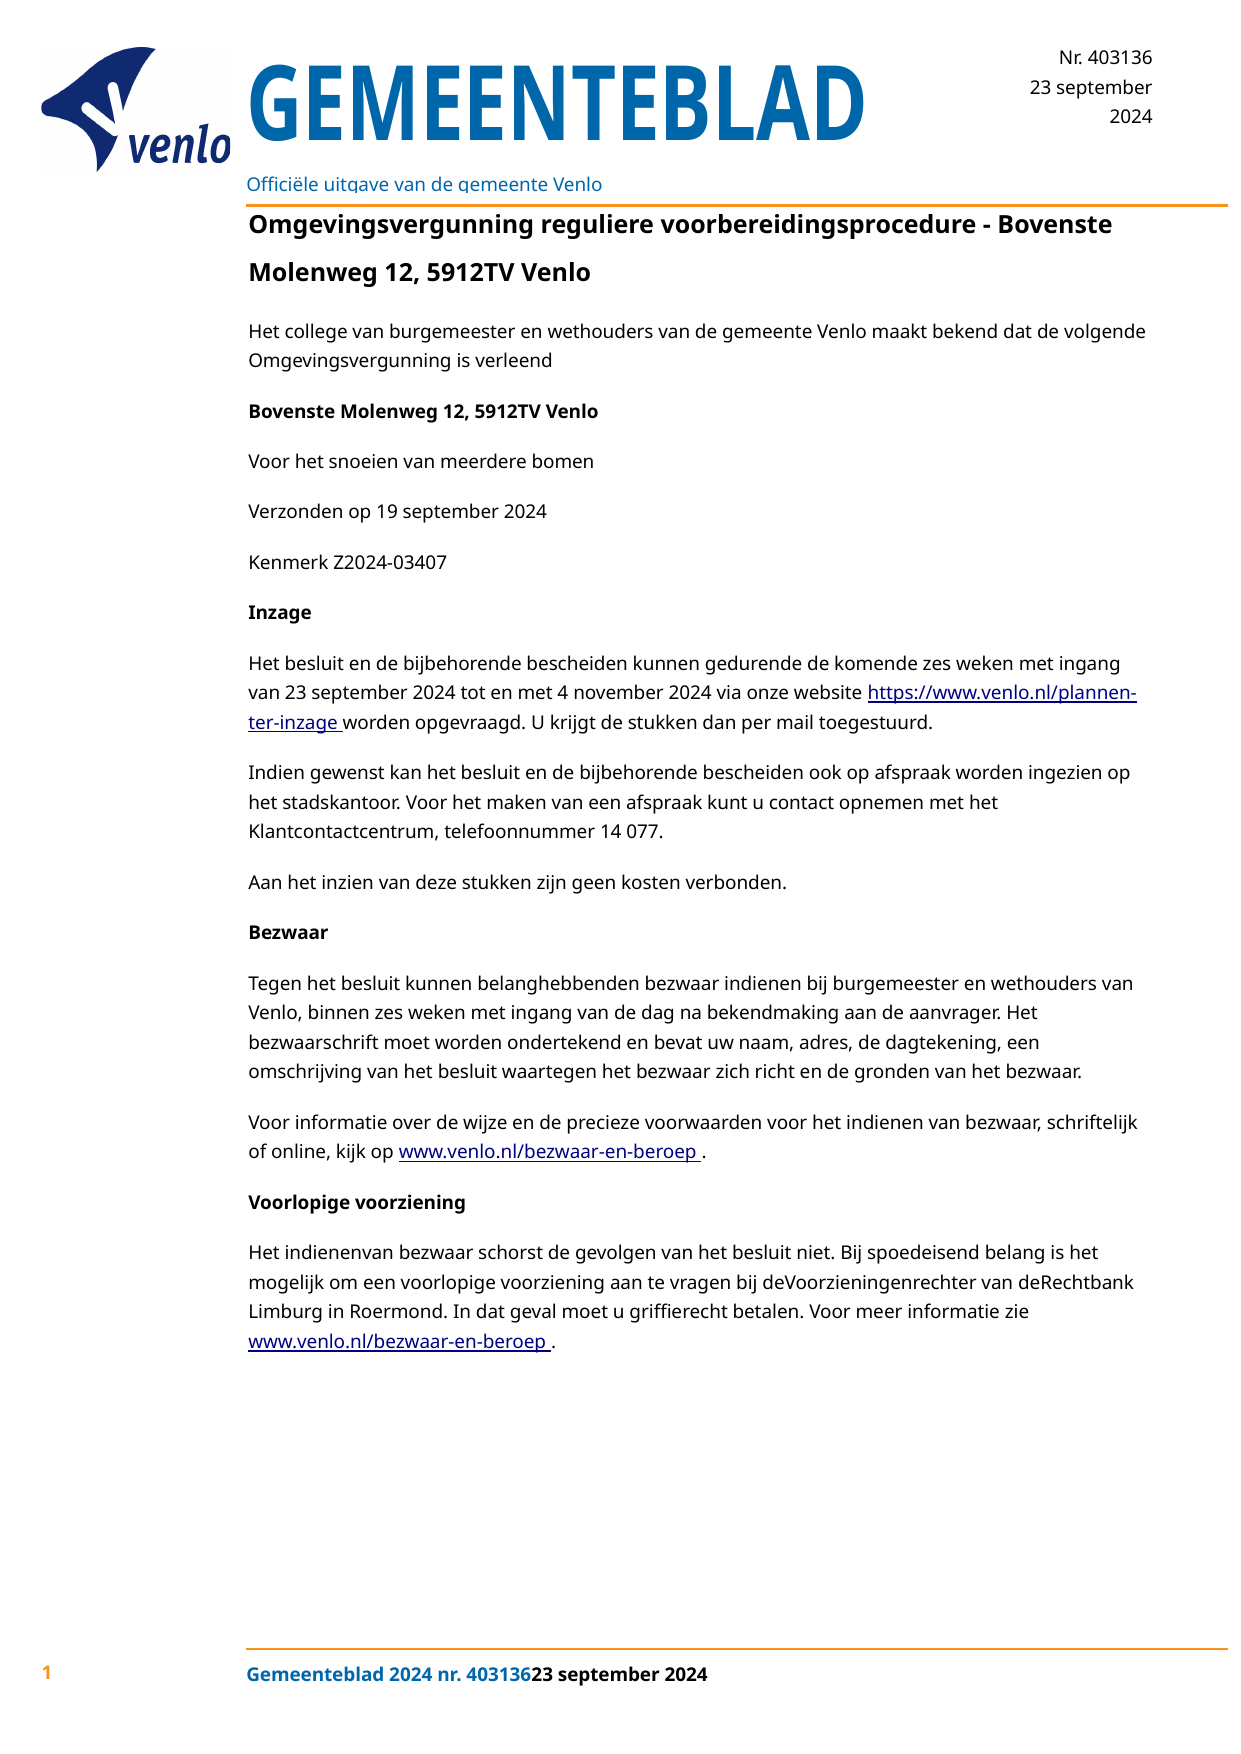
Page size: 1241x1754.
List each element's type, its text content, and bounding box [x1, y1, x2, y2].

text Bezwaar [248, 919, 1152, 945]
picture [41, 47, 231, 172]
text Voorlopige voorziening [248, 1189, 1152, 1215]
text Aan het inzien van deze stukken zijn geen kosten verbonden. [248, 869, 1152, 895]
text Het college van burgemeester en wethouders van de gemeente Venlo maakt bekend dat de volgende Omgevingsvergunning is verleend [248, 318, 1152, 373]
text Verzonden op 19 september 2024 [248, 499, 1152, 524]
text Voor informatie over de wijze en de precieze voorwaarden voor het indienen van bezwaar, schriftelijk of online, kijk op www.venlo.nl/bezwaar-en-beroep . [248, 1109, 1152, 1164]
text Het indienenvan bezwaar schorst de gevolgen van het besluit niet. Bij spoedeisend belang is het mogelijk om een voorlopige voorziening aan te vragen bij deVoorzieningenrechter van deRechtbank Limburg in Roermond. In dat geval moet u griffierecht betalen. Voor meer informatie zie www.venlo.nl/bezwaar-en-beroep . [248, 1239, 1152, 1354]
text Inzage [248, 599, 1152, 625]
text Bovenste Molenweg 12, 5912TV Venlo [248, 398, 1152, 424]
text Voor het snoeien van meerdere bomen [248, 448, 1152, 474]
text Tegen het besluit kunnen belanghebbenden bezwaar indienen bij burgemeester en wethouders van Venlo, binnen zes weken met ingang van de dag na bekendmaking aan de aanvrager. Het bezwaarschrift moet worden ondertekend en bevat uw naam, adres, de dagtekening, een omschrijving van het besluit waartegen het bezwaar zich richt en de gronden van het bezwaar. [248, 970, 1152, 1084]
text Omgevingsvergunning reguliere voorbereidingsprocedure - Bovenste Molenweg 12, 5912TV Venlo [248, 207, 1152, 288]
text Indien gewenst kan het besluit en de bijbehorende bescheiden ook op afspraak worden ingezien op het stadskantoor. Voor het maken van een afspraak kunt u contact opnemen met het Klantcontactcentrum, telefoonnummer 14 077. [248, 759, 1152, 844]
text Kenmerk Z2024-03407 [248, 549, 1152, 575]
text Het besluit en de bijbehorende bescheiden kunnen gedurende de komende zes weken met ingang van 23 september 2024 tot en met 4 november 2024 via onze website https://www.venlo.nl/plannen-ter-inzage worden opgevraagd. U krijgt de stukken dan per mail toegestuurd. [248, 650, 1152, 735]
